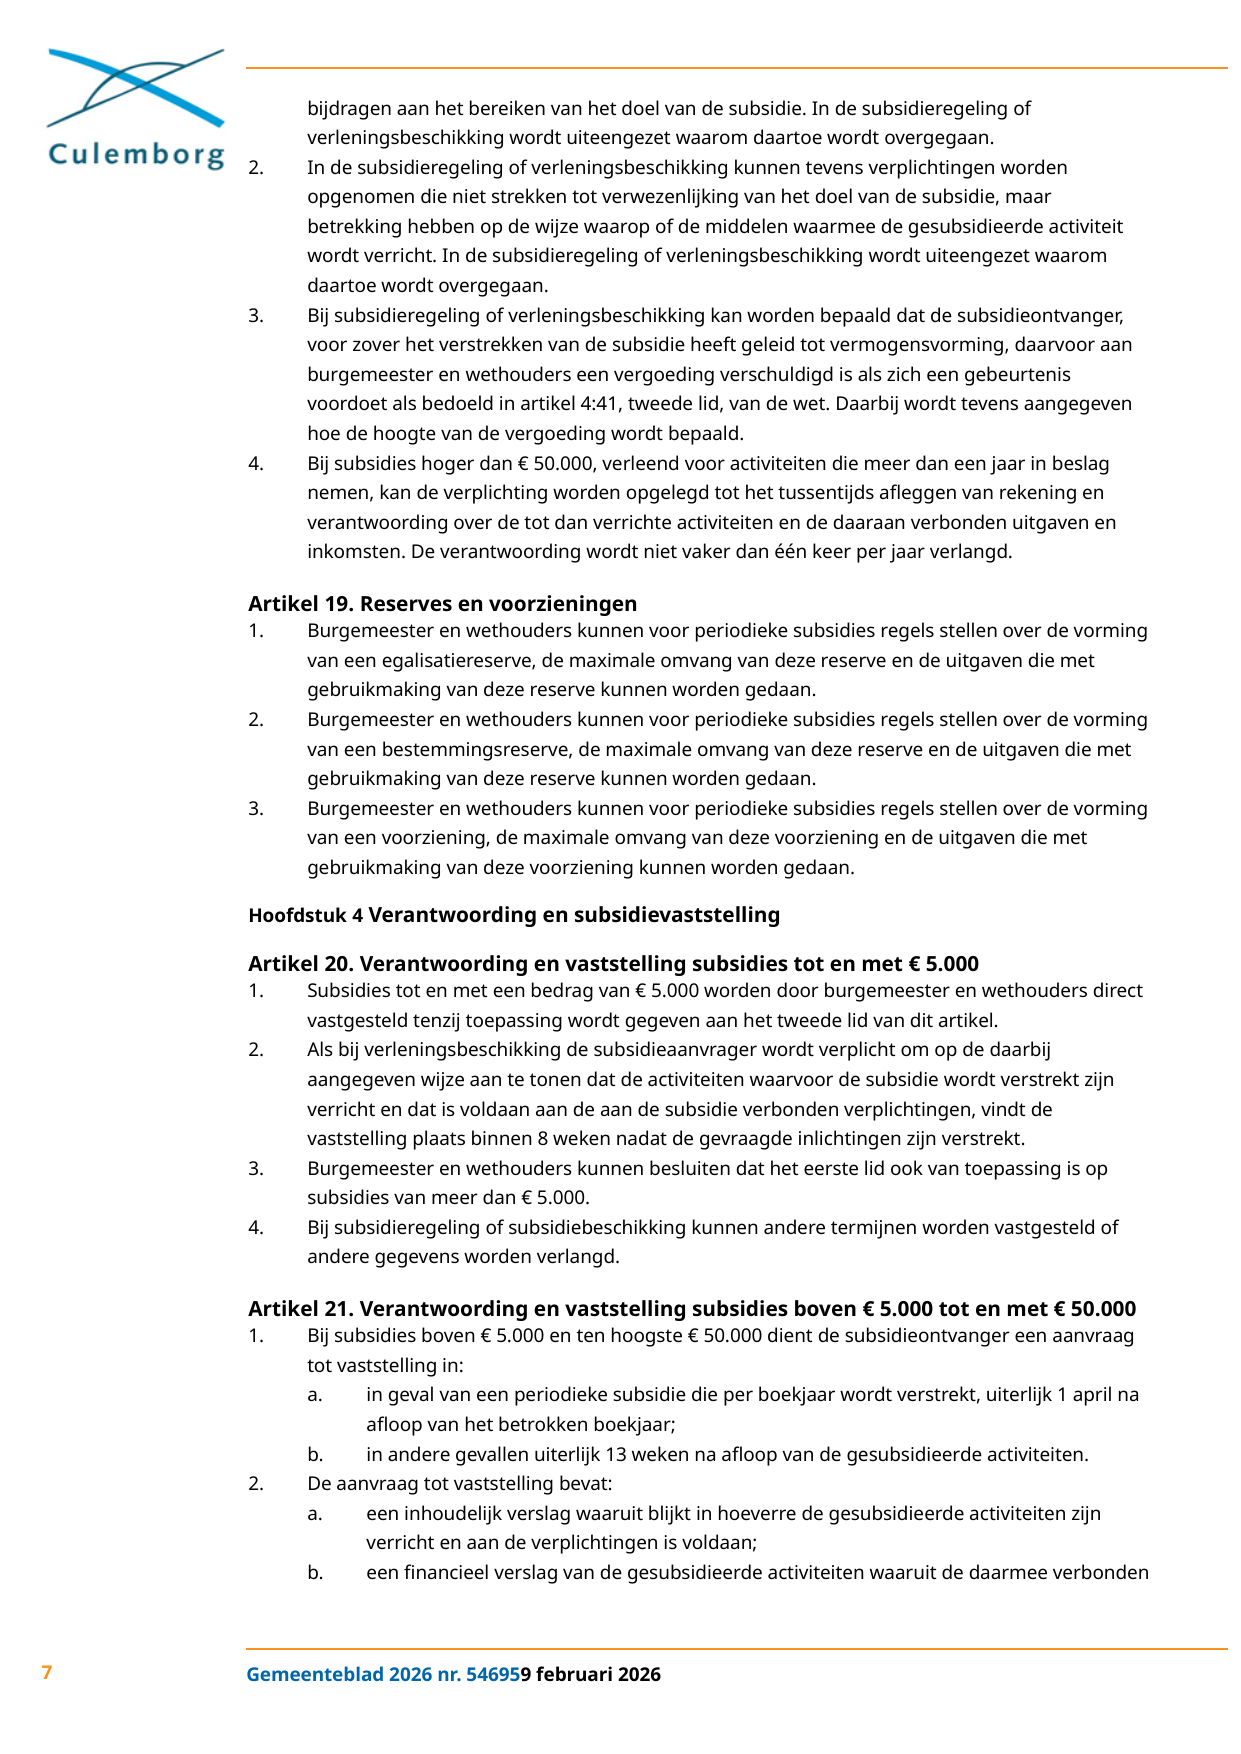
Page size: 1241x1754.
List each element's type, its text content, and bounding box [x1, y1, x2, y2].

list Als bij verleningsbeschikking de subsidieaanvrager wordt verplicht om op de daarbij aangegeven wijze aan te tonen dat de activiteiten waarvoor de subsidie wordt verstrekt zijn verricht en dat is voldaan aan de aan de subsidie verbonden verplichtingen, vindt de vaststelling plaats binnen 8 weken nadat de gevraagde inlichtingen zijn verstrekt. [248, 1037, 1152, 1151]
list In de subsidieregeling of verleningsbeschikking kunnen tevens verplichtingen worden opgenomen die niet strekken tot verwezenlijking van het doel van de subsidie, maar betrekking hebben op de wijze waarop of de middelen waarmee de gesubsidieerde activiteit wordt verricht. In de subsidieregeling of verleningsbeschikking wordt uiteengezet waarom daartoe wordt overgegaan. [248, 154, 1152, 298]
text Artikel 21. Verantwoording en vaststelling subsidies boven € 5.000 tot en met € 50.000 [248, 1294, 1152, 1322]
picture [41, 47, 231, 172]
list een inhoudelijk verslag waaruit blijkt in hoeverre de gesubsidieerde activiteiten zijn verricht en aan de verplichtingen is voldaan; [307, 1500, 1152, 1555]
list Burgemeester en wethouders kunnen voor periodieke subsidies regels stellen over de vorming van een voorziening, de maximale omvang van deze voorziening en de uitgaven die met gebruikmaking van deze voorziening kunnen worden gedaan. [248, 795, 1152, 880]
list een financieel verslag van de gesubsidieerde activiteiten waaruit de daarmee verbonden [307, 1559, 1152, 1585]
text Artikel 19. Reserves en voorzieningen [248, 589, 1152, 617]
list Bij subsidies hoger dan € 50.000, verleend voor activiteiten die meer dan een jaar in beslag nemen, kan de verplichting worden opgelegd tot het tussentijds afleggen van rekening en verantwoording over de tot dan verrichte activiteiten en de daaraan verbonden uitgaven en inkomsten. De verantwoording wordt niet vaker dan één keer per jaar verlangd. [248, 450, 1152, 564]
text Artikel 20. Verantwoording en vaststelling subsidies tot en met € 5.000 [248, 949, 1152, 977]
list Burgemeester en wethouders kunnen voor periodieke subsidies regels stellen over de vorming van een egalisatiereserve, de maximale omvang van deze reserve en de uitgaven die met gebruikmaking van deze reserve kunnen worden gedaan. [248, 617, 1152, 702]
list Burgemeester en wethouders kunnen besluiten dat het eerste lid ook van toepassing is op subsidies van meer dan € 5.000. [248, 1155, 1152, 1210]
list Burgemeester en wethouders kunnen voor periodieke subsidies regels stellen over de vorming van een bestemmingsreserve, de maximale omvang van deze reserve en de uitgaven die met gebruikmaking van deze reserve kunnen worden gedaan. [248, 706, 1152, 791]
list Bij subsidieregeling of subsidiebeschikking kunnen andere termijnen worden vastgesteld of andere gegevens worden verlangd. [248, 1214, 1152, 1269]
list in andere gevallen uiterlijk 13 weken na afloop van de gesubsidieerde activiteiten. [307, 1441, 1152, 1467]
list Subsidies tot en met een bedrag van € 5.000 worden door burgemeester en wethouders direct vastgesteld tenzij toepassing wordt gegeven aan het tweede lid van dit artikel. [248, 977, 1152, 1033]
list Bij subsidieregeling of verleningsbeschikking kan worden bepaald dat de subsidieontvanger, voor zover het verstrekken van de subsidie heeft geleid tot vermogensvorming, daarvoor aan burgemeester en wethouders een vergoeding verschuldigd is als zich een gebeurtenis voordoet als bedoeld in artikel 4:41, tweede lid, van de wet. Daarbij wordt tevens aangegeven hoe de hoogte van de vergoeding wordt bepaald. [248, 302, 1152, 446]
text Hoofdstuk 4 Verantwoording en subsidievaststelling [248, 900, 1152, 928]
list Bij subsidies boven € 5.000 en ten hoogste € 50.000 dient de subsidieontvanger een aanvraag tot vaststelling in: [248, 1322, 1152, 1378]
list in geval van een periodieke subsidie die per boekjaar wordt verstrekt, uiterlijk 1 april na afloop van het betrokken boekjaar; [307, 1382, 1152, 1437]
list De aanvraag tot vaststelling bevat: [248, 1470, 1152, 1496]
list bijdragen aan het bereiken van het doel van de subsidie. In de subsidieregeling of verleningsbeschikking wordt uiteengezet waarom daartoe wordt overgegaan. [248, 95, 1152, 150]
